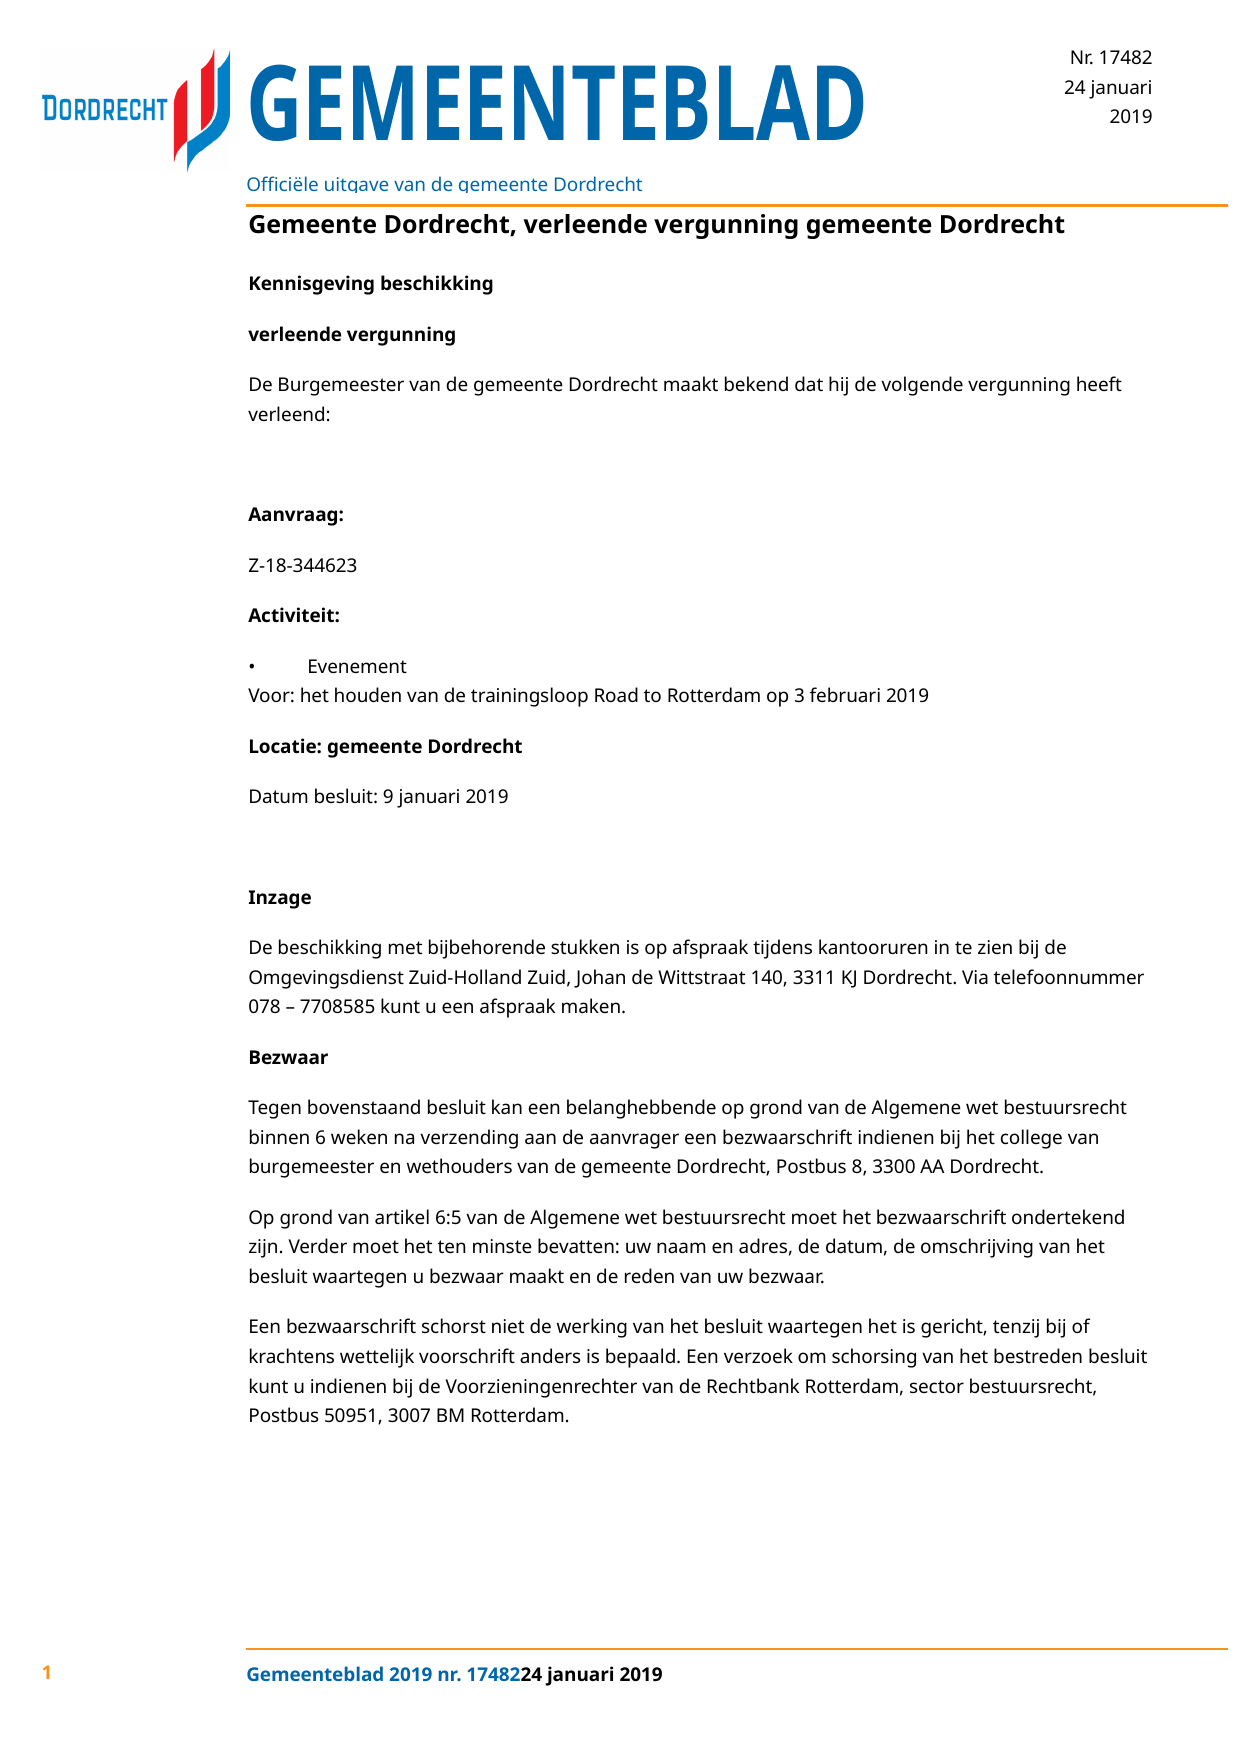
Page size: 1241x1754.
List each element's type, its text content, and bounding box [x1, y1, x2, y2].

text Gemeente Dordrecht, verleende vergunning gemeente Dordrecht [248, 207, 1152, 241]
list Evenement [248, 653, 1152, 678]
text verleende vergunning [248, 321, 1152, 346]
text Datum besluit: 9 januari 2019 [248, 783, 1152, 809]
text Kennisgeving beschikking [248, 270, 1152, 296]
text Een bezwaarschrift schorst niet de werking van het besluit waartegen het is gericht, tenzij bij of krachtens wettelijk voorschrift anders is bepaald. Een verzoek om schorsing van het bestreden besluit kunt u indienen bij de Voorzieningenrechter van de Rechtbank Rotterdam, sector bestuursrecht, Postbus 50951, 3007 BM Rotterdam. [248, 1314, 1152, 1428]
text Z-18-344623 [248, 552, 1152, 578]
text Aanvraag: [248, 502, 1152, 527]
text Op grond van artikel 6:5 van de Algemene wet bestuursrecht moet het bezwaarschrift ondertekend zijn. Verder moet het ten minste bevatten: uw naam en adres, de datum, de omschrijving van het besluit waartegen u bezwaar maakt en de reden van uw bezwaar. [248, 1204, 1152, 1289]
text Voor: het houden van de trainingsloop Road to Rotterdam op 3 februari 2019 [248, 682, 1152, 708]
picture [41, 47, 231, 172]
text Locatie: gemeente Dordrecht [248, 733, 1152, 758]
text Activiteit: [248, 602, 1152, 628]
text De beschikking met bijbehorende stukken is op afspraak tijdens kantooruren in te zien bij de Omgevingsdienst Zuid-Holland Zuid, Johan de Wittstraat 140, 3311 KJ Dordrecht. Via telefoonnummer 078 – 7708585 kunt u een afspraak maken. [248, 934, 1152, 1019]
text De Burgemeester van de gemeente Dordrecht maakt bekend dat hij de volgende vergunning heeft verleend: [248, 371, 1152, 426]
text Inzage [248, 884, 1152, 910]
text Bezwaar [248, 1044, 1152, 1070]
text Tegen bovenstaand besluit kan een belanghebbende op grond van de Algemene wet bestuursrecht binnen 6 weken na verzending aan de aanvrager een bezwaarschrift indienen bij het college van burgemeester en wethouders van de gemeente Dordrecht, Postbus 8, 3300 AA Dordrecht. [248, 1094, 1152, 1179]
